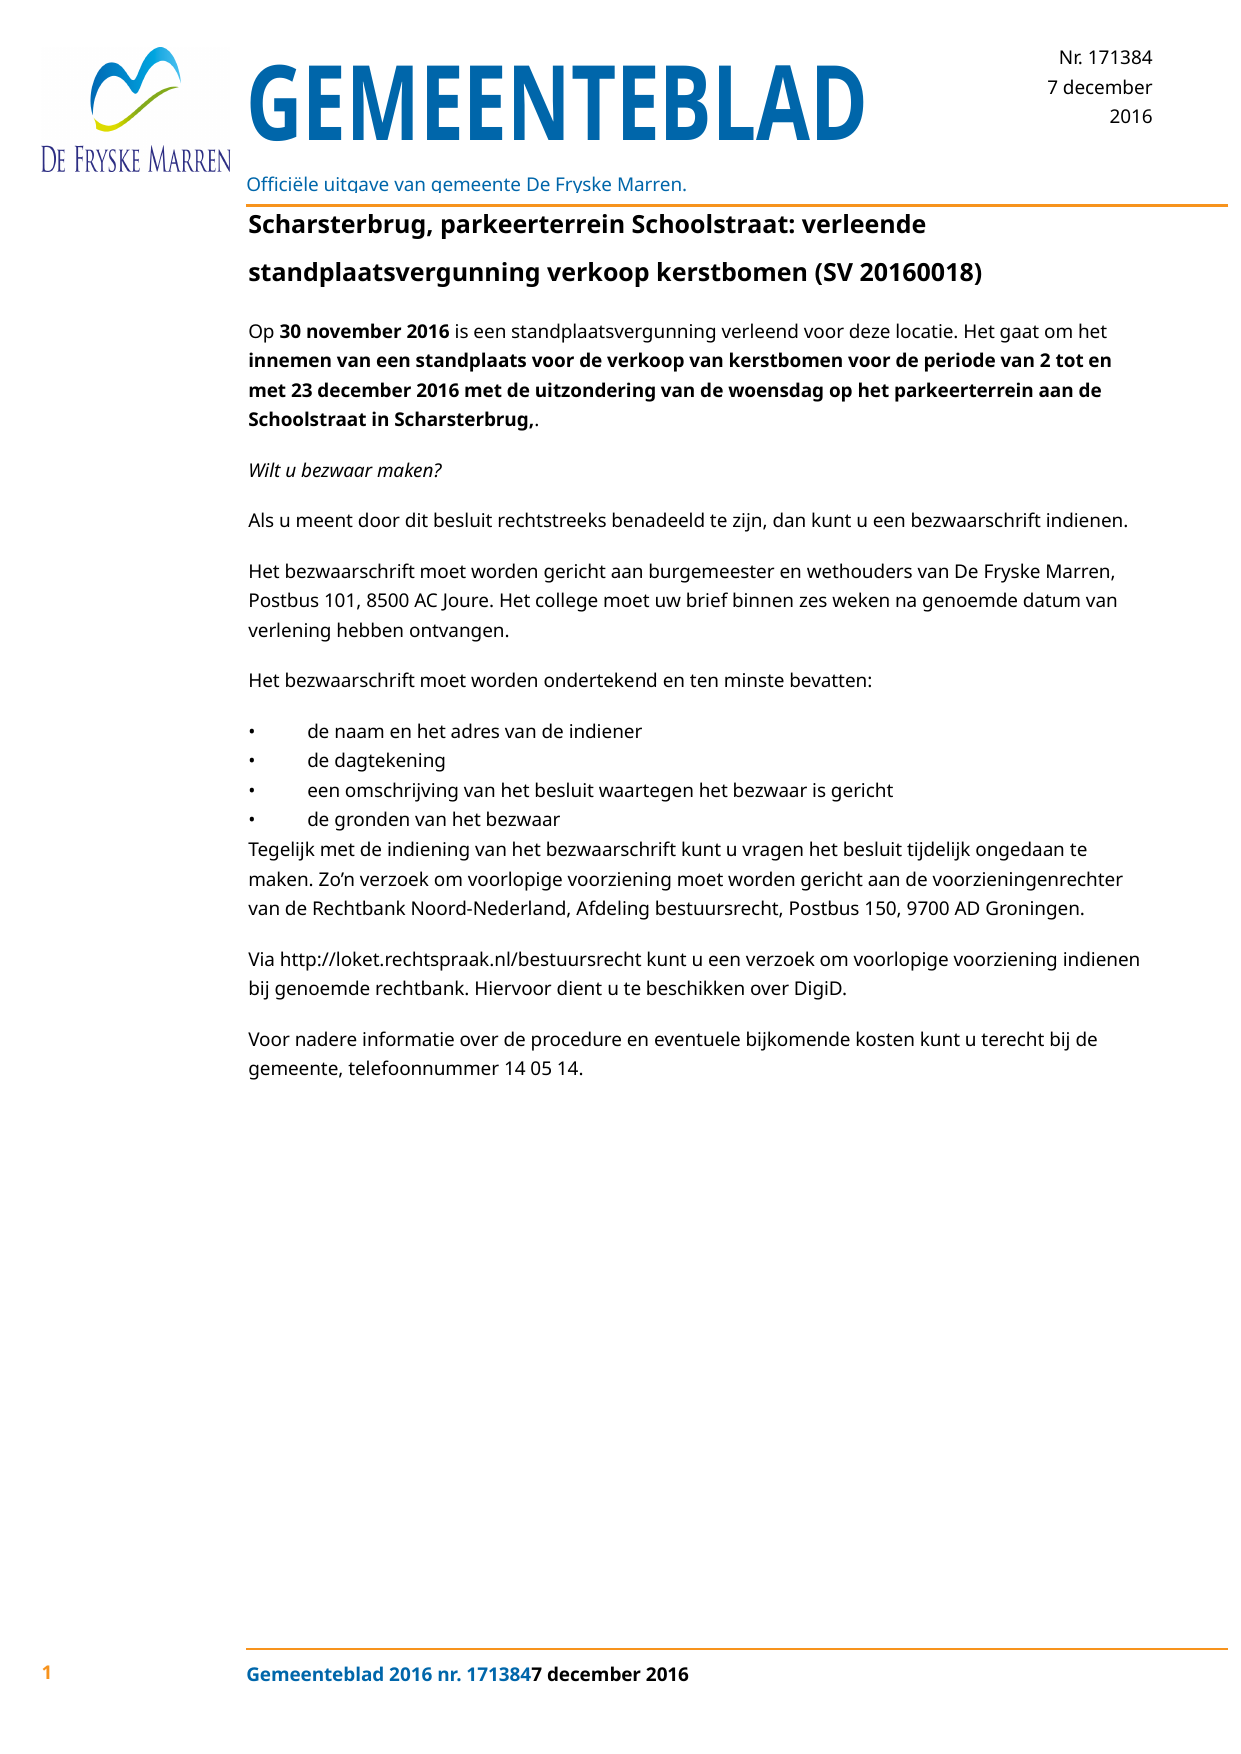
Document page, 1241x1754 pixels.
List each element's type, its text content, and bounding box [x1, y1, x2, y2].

text Via http://loket.rechtspraak.nl/bestuursrecht kunt u een verzoek om voorlopige voorziening indienen bij genoemde rechtbank. Hiervoor dient u te beschikken over DigiD. [248, 946, 1152, 1001]
picture [41, 47, 231, 172]
text Scharsterbrug, parkeerterrein Schoolstraat: verleende standplaatsvergunning verkoop kerstbomen (SV 20160018) [248, 207, 1152, 288]
text Het bezwaarschrift moet worden ondertekend en ten minste bevatten: [248, 667, 1152, 693]
text Als u meent door dit besluit rechtstreeks benadeeld te zijn, dan kunt u een bezwaarschrift indienen. [248, 507, 1152, 533]
text Op 30 november 2016 is een standplaatsvergunning verleend voor deze locatie. Het gaat om het innemen van een standplaats voor de verkoop van kerstbomen voor de periode van 2 tot en met 23 december 2016 met de uitzondering van de woensdag op het parkeerterrein aan de Schoolstraat in Scharsterbrug,. [248, 318, 1152, 432]
text Voor nadere informatie over de procedure en eventuele bijkomende kosten kunt u terecht bij de gemeente, telefoonnummer 14 05 14. [248, 1026, 1152, 1081]
list de naam en het adres van de indiener [248, 718, 1152, 744]
list de dagtekening [248, 747, 1152, 773]
list de gronden van het bezwaar [248, 807, 1152, 832]
text Wilt u bezwaar maken? [248, 457, 1152, 483]
text Tegelijk met de indiening van het bezwaarschrift kunt u vragen het besluit tijdelijk ongedaan te maken. Zo’n verzoek om voorlopige voorziening moet worden gericht aan de voorzieningenrechter van de Rechtbank Noord-Nederland, Afdeling bestuursrecht, Postbus 150, 9700 AD Groningen. [248, 836, 1152, 921]
text Het bezwaarschrift moet worden gericht aan burgemeester en wethouders van De Fryske Marren, Postbus 101, 8500 AC Joure. Het college moet uw brief binnen zes weken na genoemde datum van verlening hebben ontvangen. [248, 558, 1152, 643]
list een omschrijving van het besluit waartegen het bezwaar is gericht [248, 777, 1152, 803]
